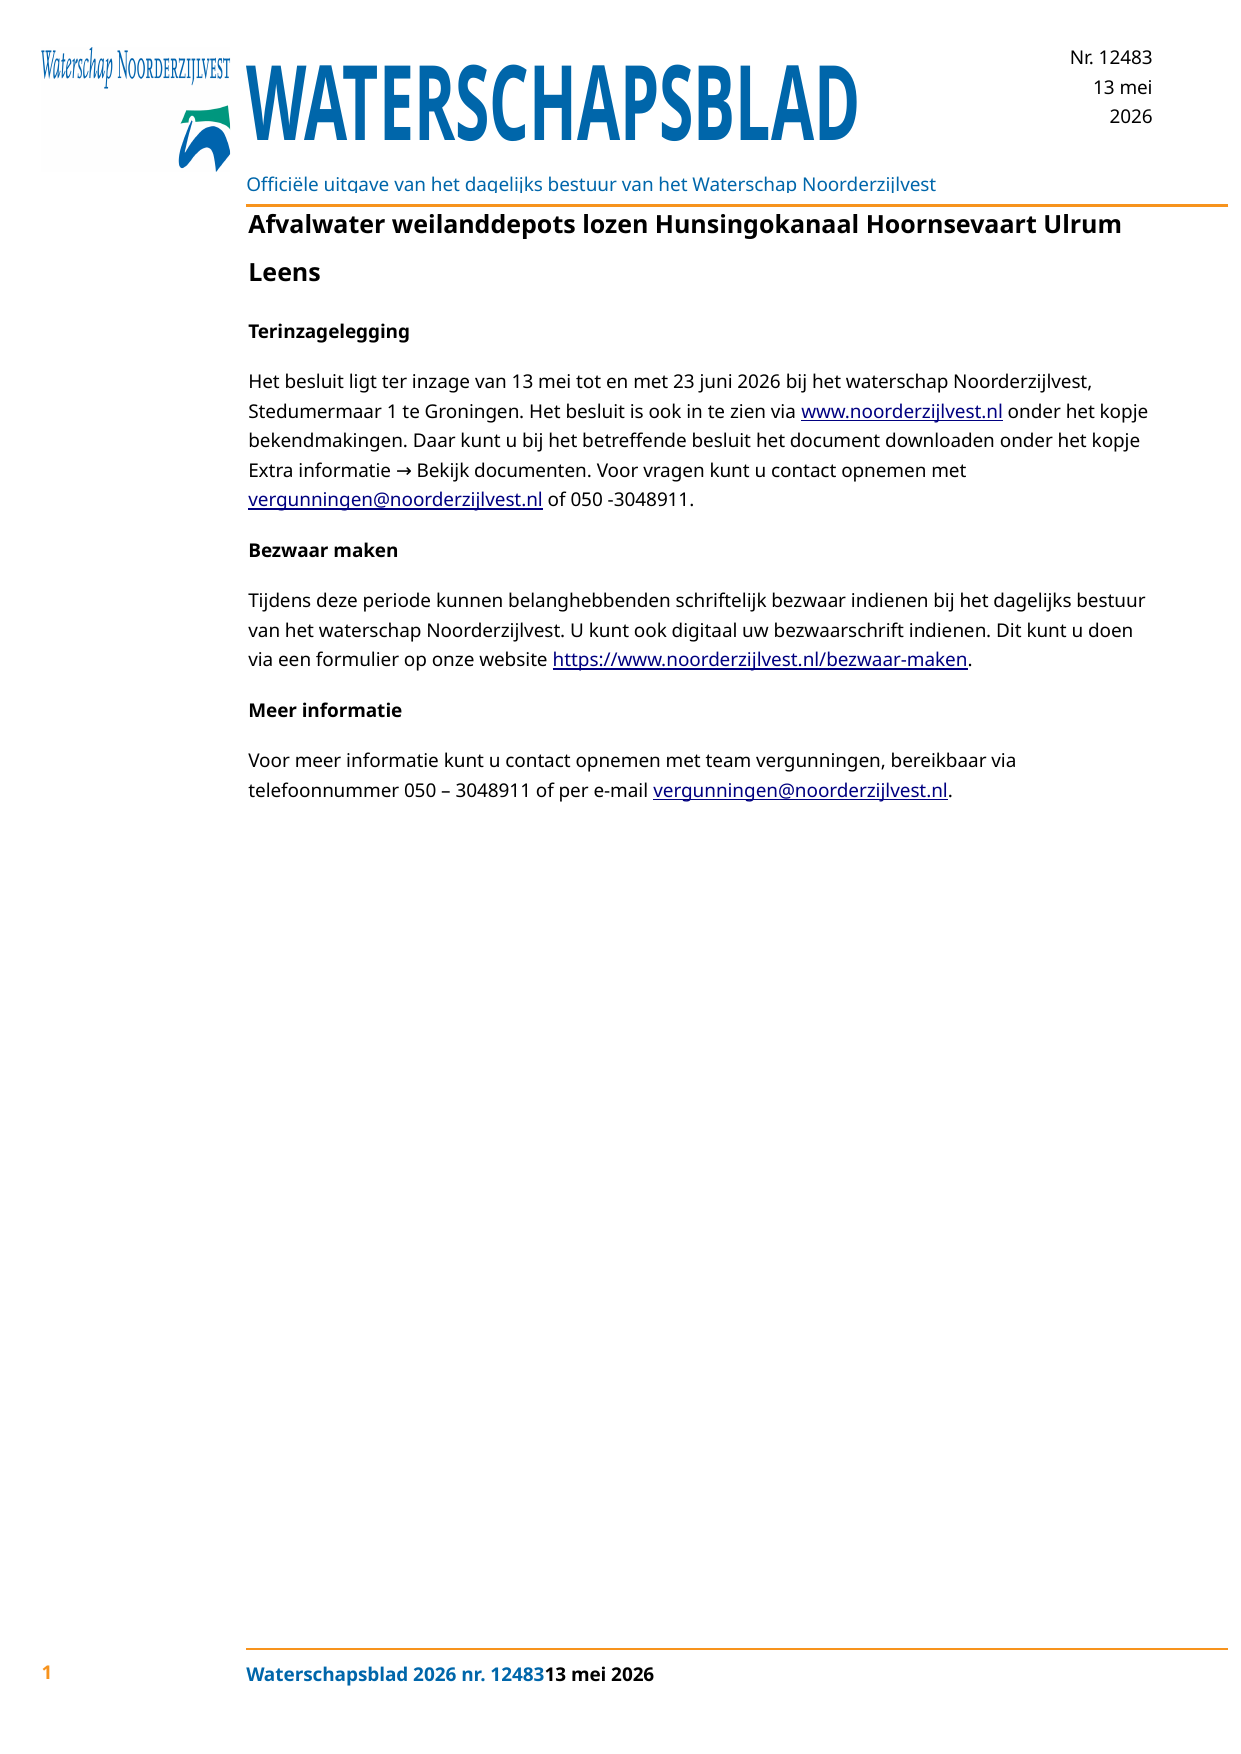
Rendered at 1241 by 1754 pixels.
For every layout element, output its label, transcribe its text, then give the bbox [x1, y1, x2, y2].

text Tijdens deze periode kunnen belanghebbenden schriftelijk bezwaar indienen bij het dagelijks bestuur van het waterschap Noorderzijlvest. U kunt ook digitaal uw bezwaarschrift indienen. Dit kunt u doen via een formulier op onze website https://www.noorderzijlvest.nl/bezwaar-maken. [248, 587, 1152, 672]
text Afvalwater weilanddepots lozen Hunsingokanaal Hoornsevaart Ulrum Leens [248, 207, 1152, 288]
text Het besluit ligt ter inzage van 13 mei tot en met 23 juni 2026 bij het waterschap Noorderzijlvest, Stedumermaar 1 te Groningen. Het besluit is ook in te zien via www.noorderzijlvest.nl onder het kopje bekendmakingen. Daar kunt u bij het betreffende besluit het document downloaden onder het kopje Extra informatie → Bekijk documenten. Voor vragen kunt u contact opnemen met vergunningen@noorderzijlvest.nl of 050 -3048911. [248, 368, 1152, 512]
text Bezwaar maken [248, 537, 1152, 563]
text Voor meer informatie kunt u contact opnemen met team vergunningen, bereikbaar via telefoonnummer 050 – 3048911 of per e-mail vergunningen@noorderzijlvest.nl. [248, 747, 1152, 803]
picture [41, 47, 231, 172]
text Terinzagelegging [248, 318, 1152, 344]
text Meer informatie [248, 697, 1152, 723]
